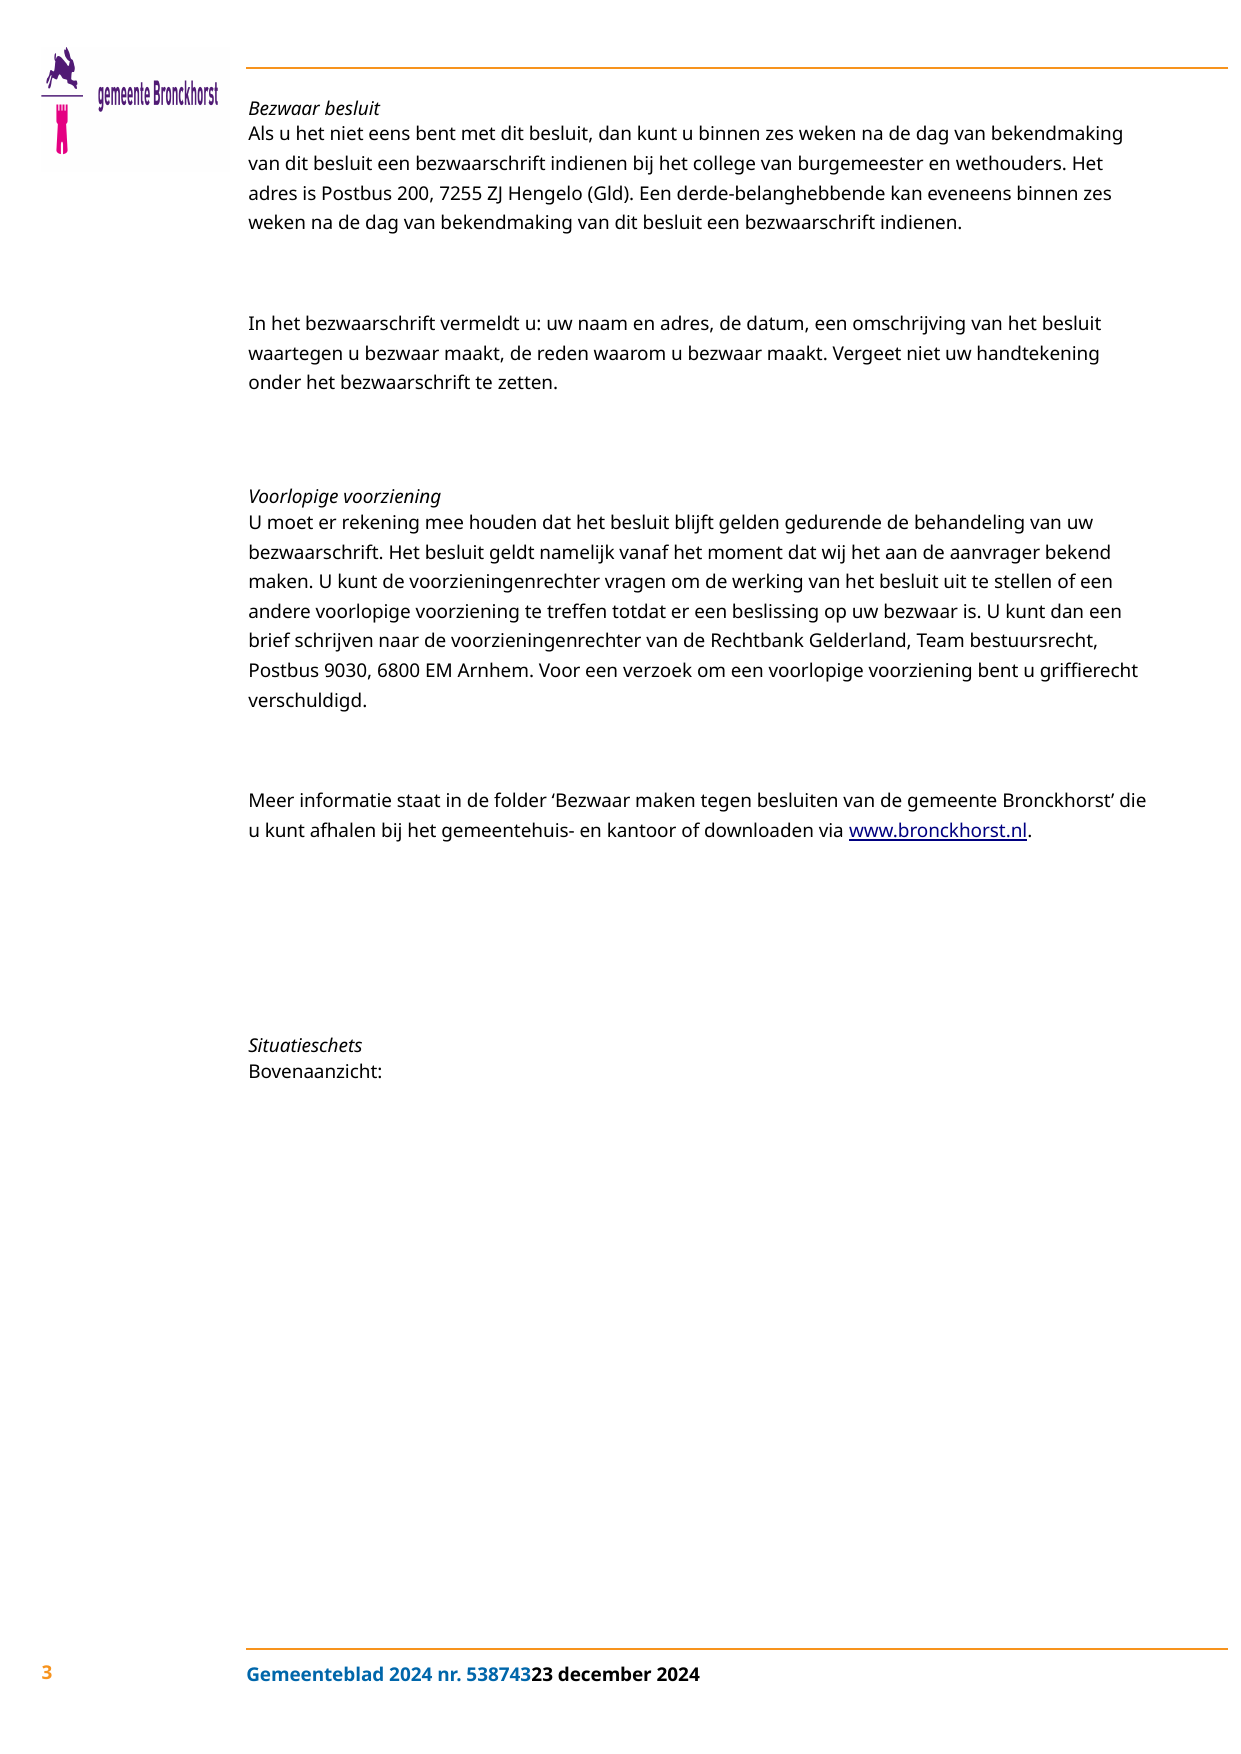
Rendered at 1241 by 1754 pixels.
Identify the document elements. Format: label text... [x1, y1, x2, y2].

picture [41, 47, 231, 172]
text In het bezwaarschrift vermeldt u: uw naam en adres, de datum, een omschrijving van het besluit waartegen u bezwaar maakt, de reden waarom u bezwaar maakt. Vergeet niet uw handtekening onder het bezwaarschrift te zetten. [248, 310, 1152, 395]
text U moet er rekening mee houden dat het besluit blijft gelden gedurende de behandeling van uw bezwaarschrift. Het besluit geldt namelijk vanaf het moment dat wij het aan de aanvrager bekend maken. U kunt de voorzieningenrechter vragen om de werking van het besluit uit te stellen of een andere voorlopige voorziening te treffen totdat er een beslissing op uw bezwaar is. U kunt dan een brief schrijven naar de voorzieningenrechter van de Rechtbank Gelderland, Team bestuursrecht, Postbus 9030, 6800 EM Arnhem. Voor een verzoek om een voorlopige voorziening bent u griffierecht verschuldigd. [248, 509, 1152, 713]
text Bovenaanzicht: [248, 1058, 1152, 1084]
text Situatieschets [248, 1032, 1152, 1058]
text Meer informatie staat in de folder ‘Bezwaar maken tegen besluiten van de gemeente Bronckhorst’ die u kunt afhalen bij het gemeentehuis- en kantoor of downloaden via www.bronckhorst.nl. [248, 788, 1152, 843]
text Als u het niet eens bent met dit besluit, dan kunt u binnen zes weken na de dag van bekendmaking van dit besluit een bezwaarschrift indienen bij het college van burgemeester en wethouders. Het adres is Postbus 200, 7255 ZJ Hengelo (Gld). Een derde-belanghebbende kan eveneens binnen zes weken na de dag van bekendmaking van dit besluit een bezwaarschrift indienen. [248, 121, 1152, 235]
text Voorlopige voorziening [248, 484, 1152, 509]
text Bezwaar besluit [248, 95, 1152, 121]
